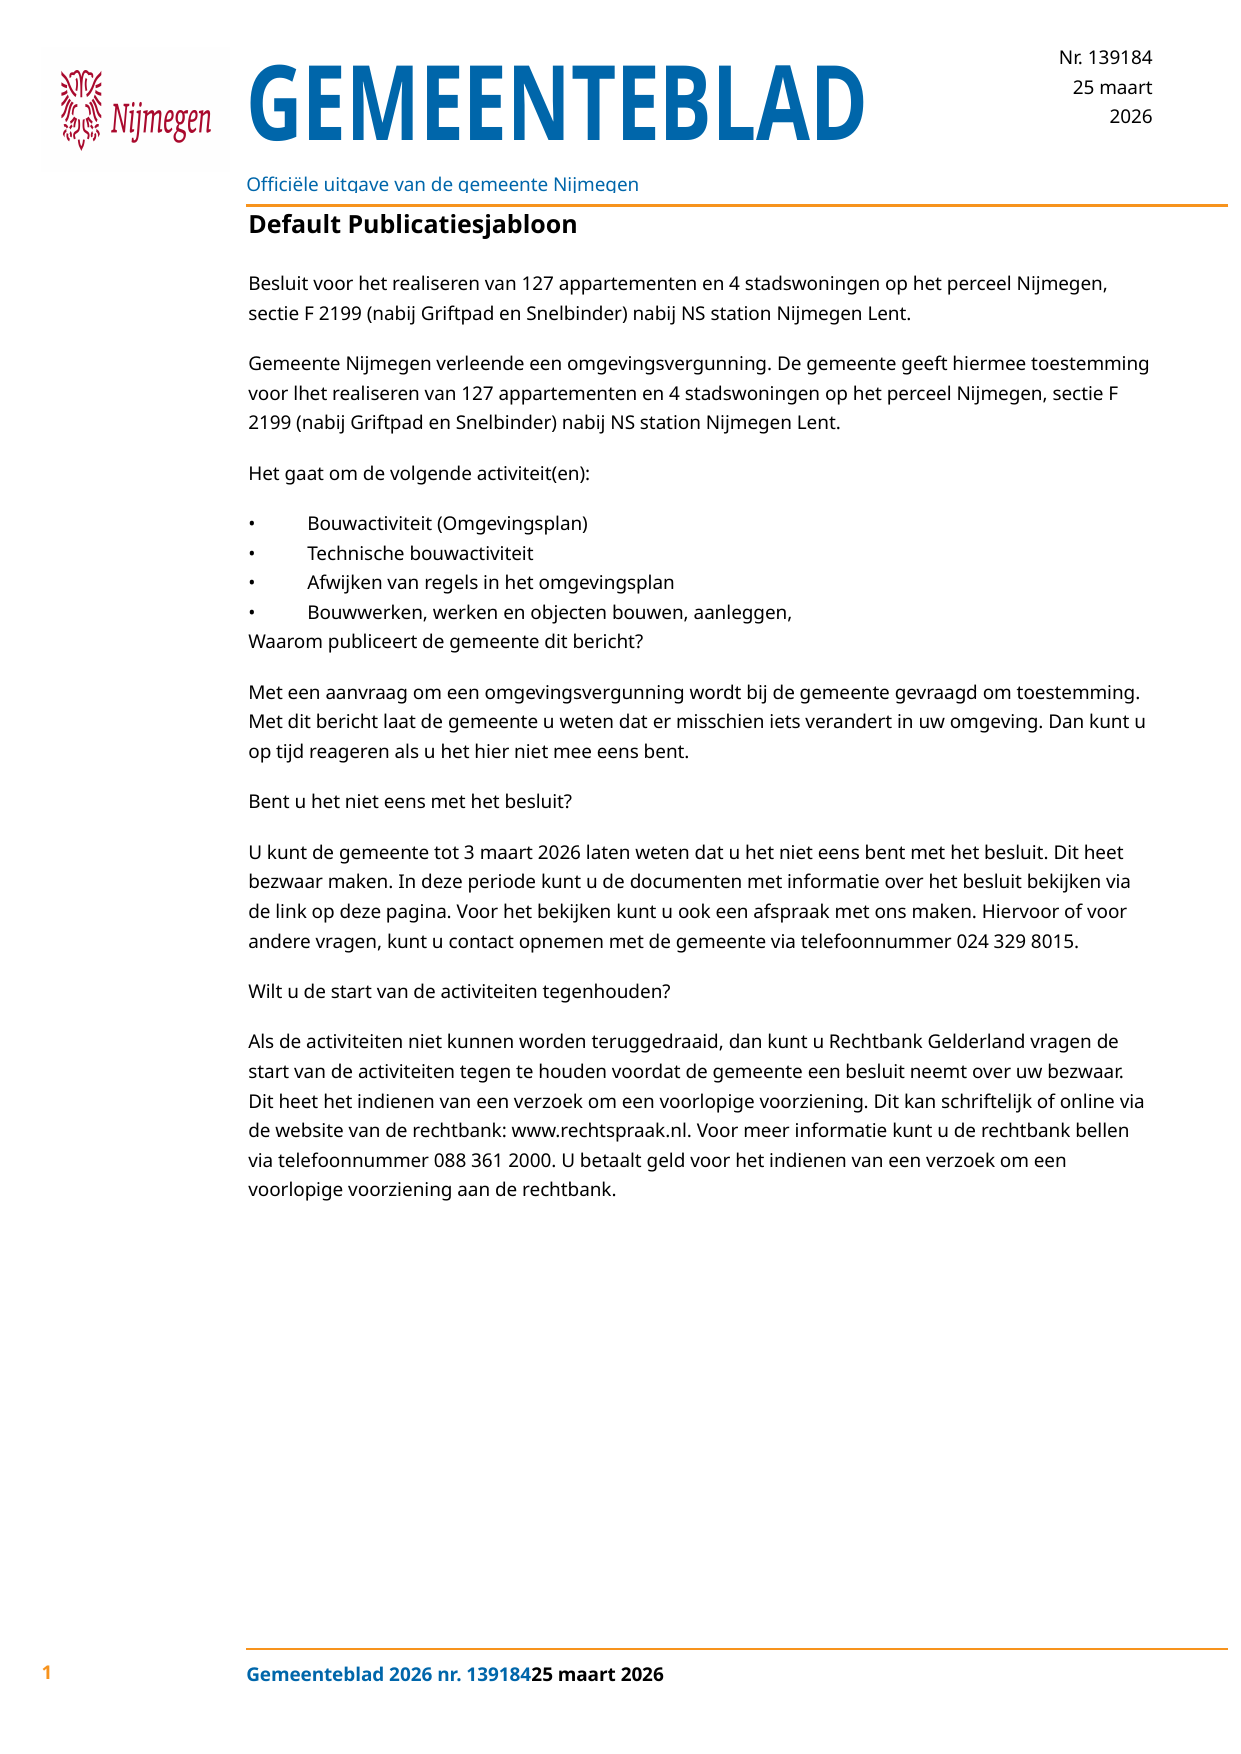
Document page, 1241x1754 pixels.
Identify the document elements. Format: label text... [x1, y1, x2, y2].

text Besluit voor het realiseren van 127 appartementen en 4 stadswoningen op het perceel Nijmegen, sectie F 2199 (nabij Griftpad en Snelbinder) nabij NS station Nijmegen Lent. [248, 270, 1152, 326]
text Bent u het niet eens met het besluit? [248, 789, 1152, 814]
text Het gaat om de volgende activiteit(en): [248, 460, 1152, 486]
list Bouwactiviteit (Omgevingsplan) [248, 510, 1152, 536]
text Waarom publiceert de gemeente dit bericht? [248, 629, 1152, 654]
picture [41, 47, 231, 172]
list Technische bouwactiviteit [248, 540, 1152, 566]
text U kunt de gemeente tot 3 maart 2026 laten weten dat u het niet eens bent met het besluit. Dit heet bezwaar maken. In deze periode kunt u de documenten met informatie over het besluit bekijken via de link op deze pagina. Voor het bekijken kunt u ook een afspraak met ons maken. Hiervoor of voor andere vragen, kunt u contact opnemen met de gemeente via telefoonnummer 024 329 8015. [248, 839, 1152, 953]
text Default Publicatiesjabloon [248, 207, 1152, 241]
text Met een aanvraag om een omgevingsvergunning wordt bij de gemeente gevraagd om toestemming. Met dit bericht laat de gemeente u weten dat er misschien iets verandert in uw omgeving. Dan kunt u op tijd reageren als u het hier niet mee eens bent. [248, 679, 1152, 764]
text Wilt u de start van de activiteiten tegenhouden? [248, 978, 1152, 1004]
text Als de activiteiten niet kunnen worden teruggedraaid, dan kunt u Rechtbank Gelderland vragen de start van de activiteiten tegen te houden voordat de gemeente een besluit neemt over uw bezwaar. Dit heet het indienen van een verzoek om een voorlopige voorziening. Dit kan schriftelijk of online via de website van de rechtbank: www.rechtspraak.nl. Voor meer informatie kunt u de rechtbank bellen via telefoonnummer 088 361 2000. U betaalt geld voor het indienen van een verzoek om een voorlopige voorziening aan de rechtbank. [248, 1029, 1152, 1202]
text Gemeente Nijmegen verleende een omgevingsvergunning. De gemeente geeft hiermee toestemming voor lhet realiseren van 127 appartementen en 4 stadswoningen op het perceel Nijmegen, sectie F 2199 (nabij Griftpad en Snelbinder) nabij NS station Nijmegen Lent. [248, 350, 1152, 435]
list Bouwwerken, werken en objecten bouwen, aanleggen, [248, 599, 1152, 625]
list Afwijken van regels in het omgevingsplan [248, 569, 1152, 595]
